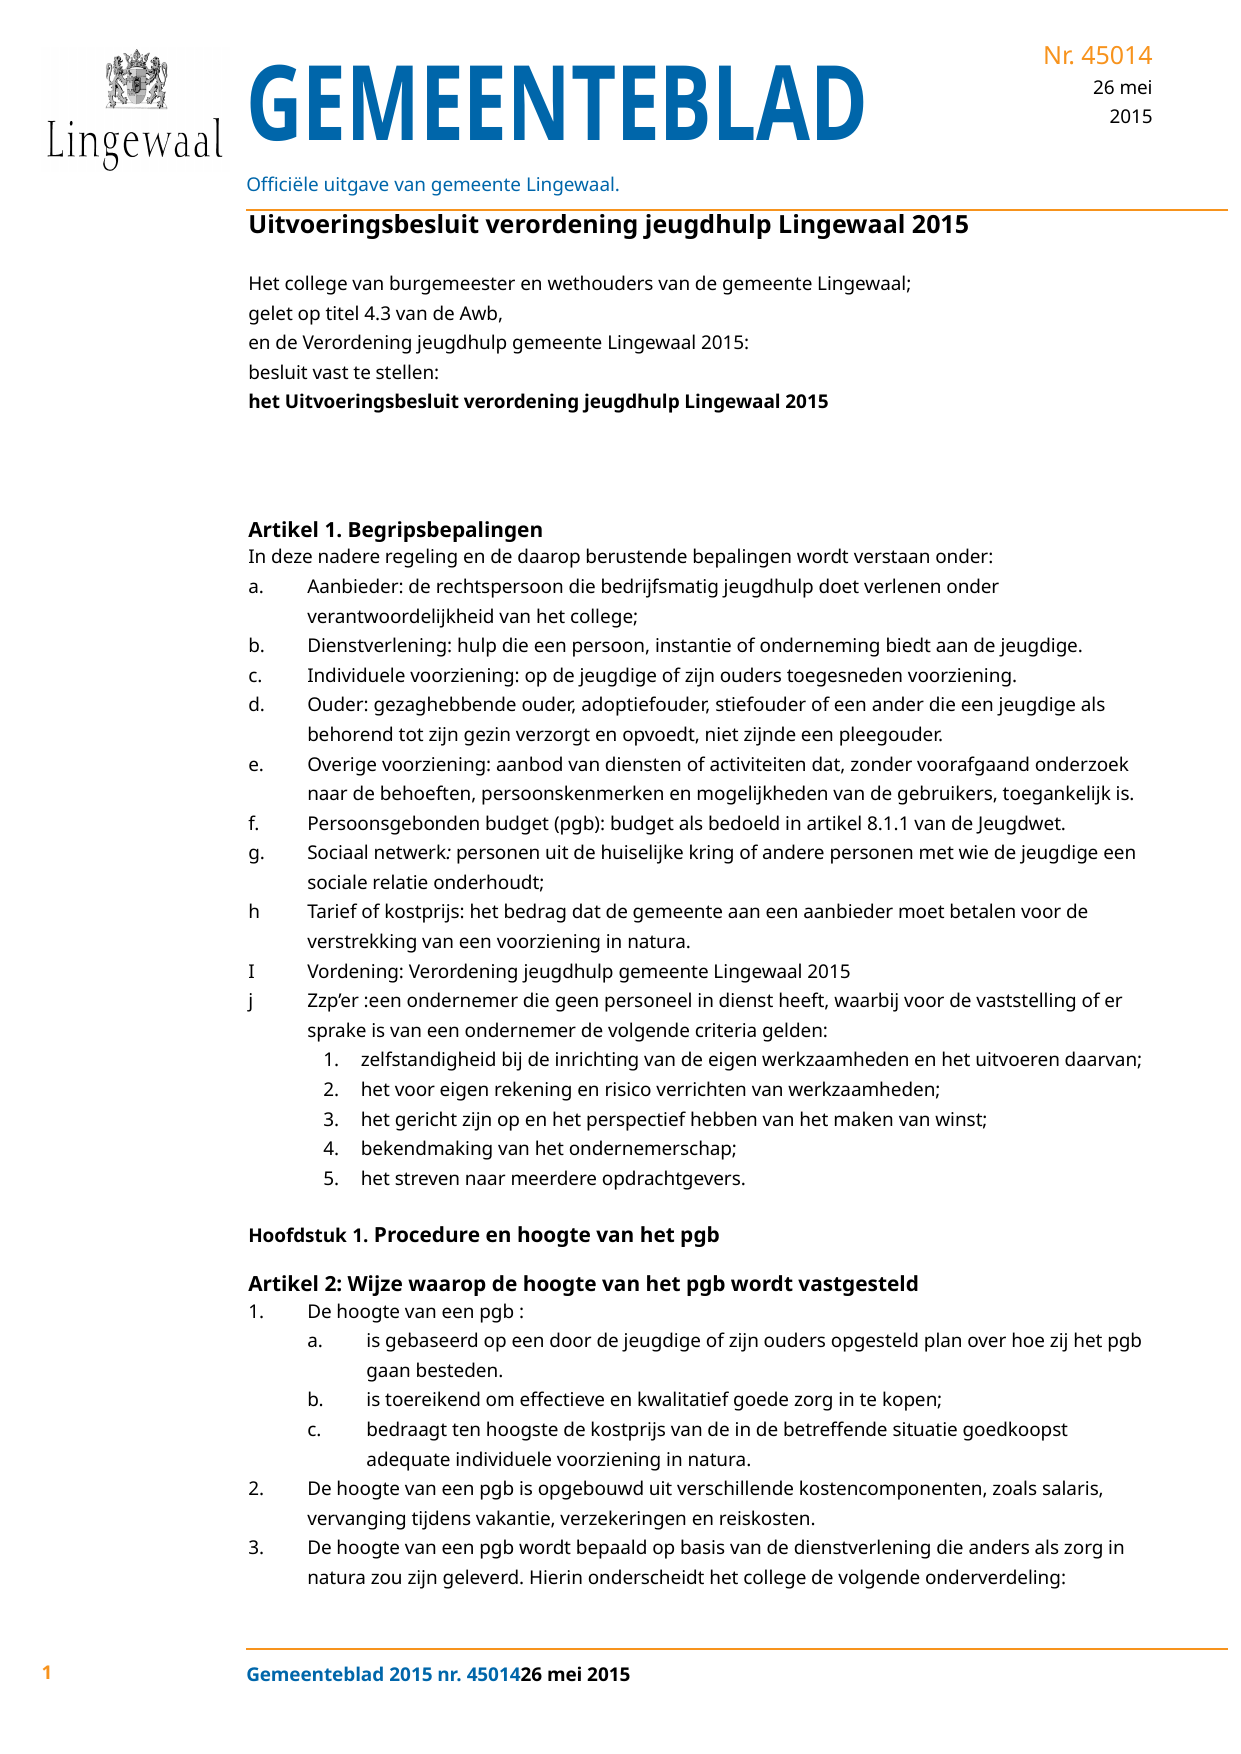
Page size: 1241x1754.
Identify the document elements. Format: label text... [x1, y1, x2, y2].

list is toereikend om effectieve en kwalitatief goede zorg in te kopen; [307, 1387, 1152, 1412]
list Vordening: Verordening jeugdhulp gemeente Lingewaal 2015 [248, 958, 1152, 983]
list Persoonsgebonden budget (pgb): budget als bedoeld in artikel 8.1.1 van de Jeugdwet. [248, 810, 1152, 836]
list bedraagt ten hoogste de kostprijs van de in de betreffende situatie goedkoopst adequate individuele voorziening in natura. [307, 1416, 1152, 1472]
list Tarief of kostprijs: het bedrag dat de gemeente aan een aanbieder moet betalen voor de verstrekking van een voorziening in natura. [248, 899, 1152, 954]
text Uitvoeringsbesluit verordening jeugdhulp Lingewaal 2015 [248, 211, 1152, 241]
list De hoogte van een pgb : [248, 1298, 1152, 1324]
text en de Verordening jeugdhulp gemeente Lingewaal 2015: [248, 329, 1152, 355]
list Overige voorziening: aanbod van diensten of activiteiten dat, zonder voorafgaand onderzoek naar de behoeften, persoonskenmerken en mogelijkheden van de gebruikers, toegankelijk is. [248, 751, 1152, 806]
text Artikel 2: Wijze waarop de hoogte van het pgb wordt vastgesteld [248, 1269, 1152, 1298]
text Hoofdstuk 1. Procedure en hoogte van het pgb [248, 1220, 1152, 1249]
list Ouder: gezaghebbende ouder, adoptiefouder, stiefouder of een ander die een jeugdige als behorend tot zijn gezin verzorgt en opvoedt, niet zijnde een pleegouder. [248, 692, 1152, 747]
list De hoogte van een pgb wordt bepaald op basis van de dienstverlening die anders als zorg in natura zou zijn geleverd. Hierin onderscheidt het college de volgende onderverdeling: [248, 1534, 1152, 1590]
picture [41, 47, 231, 172]
text Artikel 1. Begripsbepalingen [248, 515, 1152, 544]
list Dienstverlening: hulp die een persoon, instantie of onderneming biedt aan de jeugdige. [248, 632, 1152, 658]
text het Uitvoeringsbesluit verordening jeugdhulp Lingewaal 2015 [248, 389, 1152, 414]
text Het college van burgemeester en wethouders van de gemeente Lingewaal; [248, 270, 1152, 296]
list is gebaseerd op een door de jeugdige of zijn ouders opgesteld plan over hoe zij het pgb gaan besteden. [307, 1327, 1152, 1383]
list Zzp’er :een ondernemer die geen personeel in dienst heeft, waarbij voor de vaststelling of er sprake is van een ondernemer de volgende criteria gelden: [248, 987, 1152, 1043]
list het streven naar meerdere opdrachtgevers. [323, 1165, 1152, 1191]
text In deze nadere regeling en de daarop berustende bepalingen wordt verstaan onder: [248, 544, 1152, 569]
list bekendmaking van het ondernemerschap; [323, 1135, 1152, 1161]
text gelet op titel 4.3 van de Awb, [248, 300, 1152, 326]
list het voor eigen rekening en risico verrichten van werkzaamheden; [323, 1076, 1152, 1102]
text besluit vast te stellen: [248, 359, 1152, 385]
list Individuele voorziening: op de jeugdige of zijn ouders toegesneden voorziening. [248, 662, 1152, 688]
list zelfstandigheid bij de inrichting van de eigen werkzaamheden en het uitvoeren daarvan; [323, 1047, 1152, 1072]
list De hoogte van een pgb is opgebouwd uit verschillende kostencomponenten, zoals salaris, vervanging tijdens vakantie, verzekeringen en reiskosten. [248, 1475, 1152, 1531]
list het gericht zijn op en het perspectief hebben van het maken van winst; [323, 1106, 1152, 1131]
list Aanbieder: de rechtspersoon die bedrijfsmatig jeugdhulp doet verlenen onder verantwoordelijkheid van het college; [248, 573, 1152, 628]
list Sociaal netwerk: personen uit de huiselijke kring of andere personen met wie de jeugdige een sociale relatie onderhoudt; [248, 839, 1152, 895]
